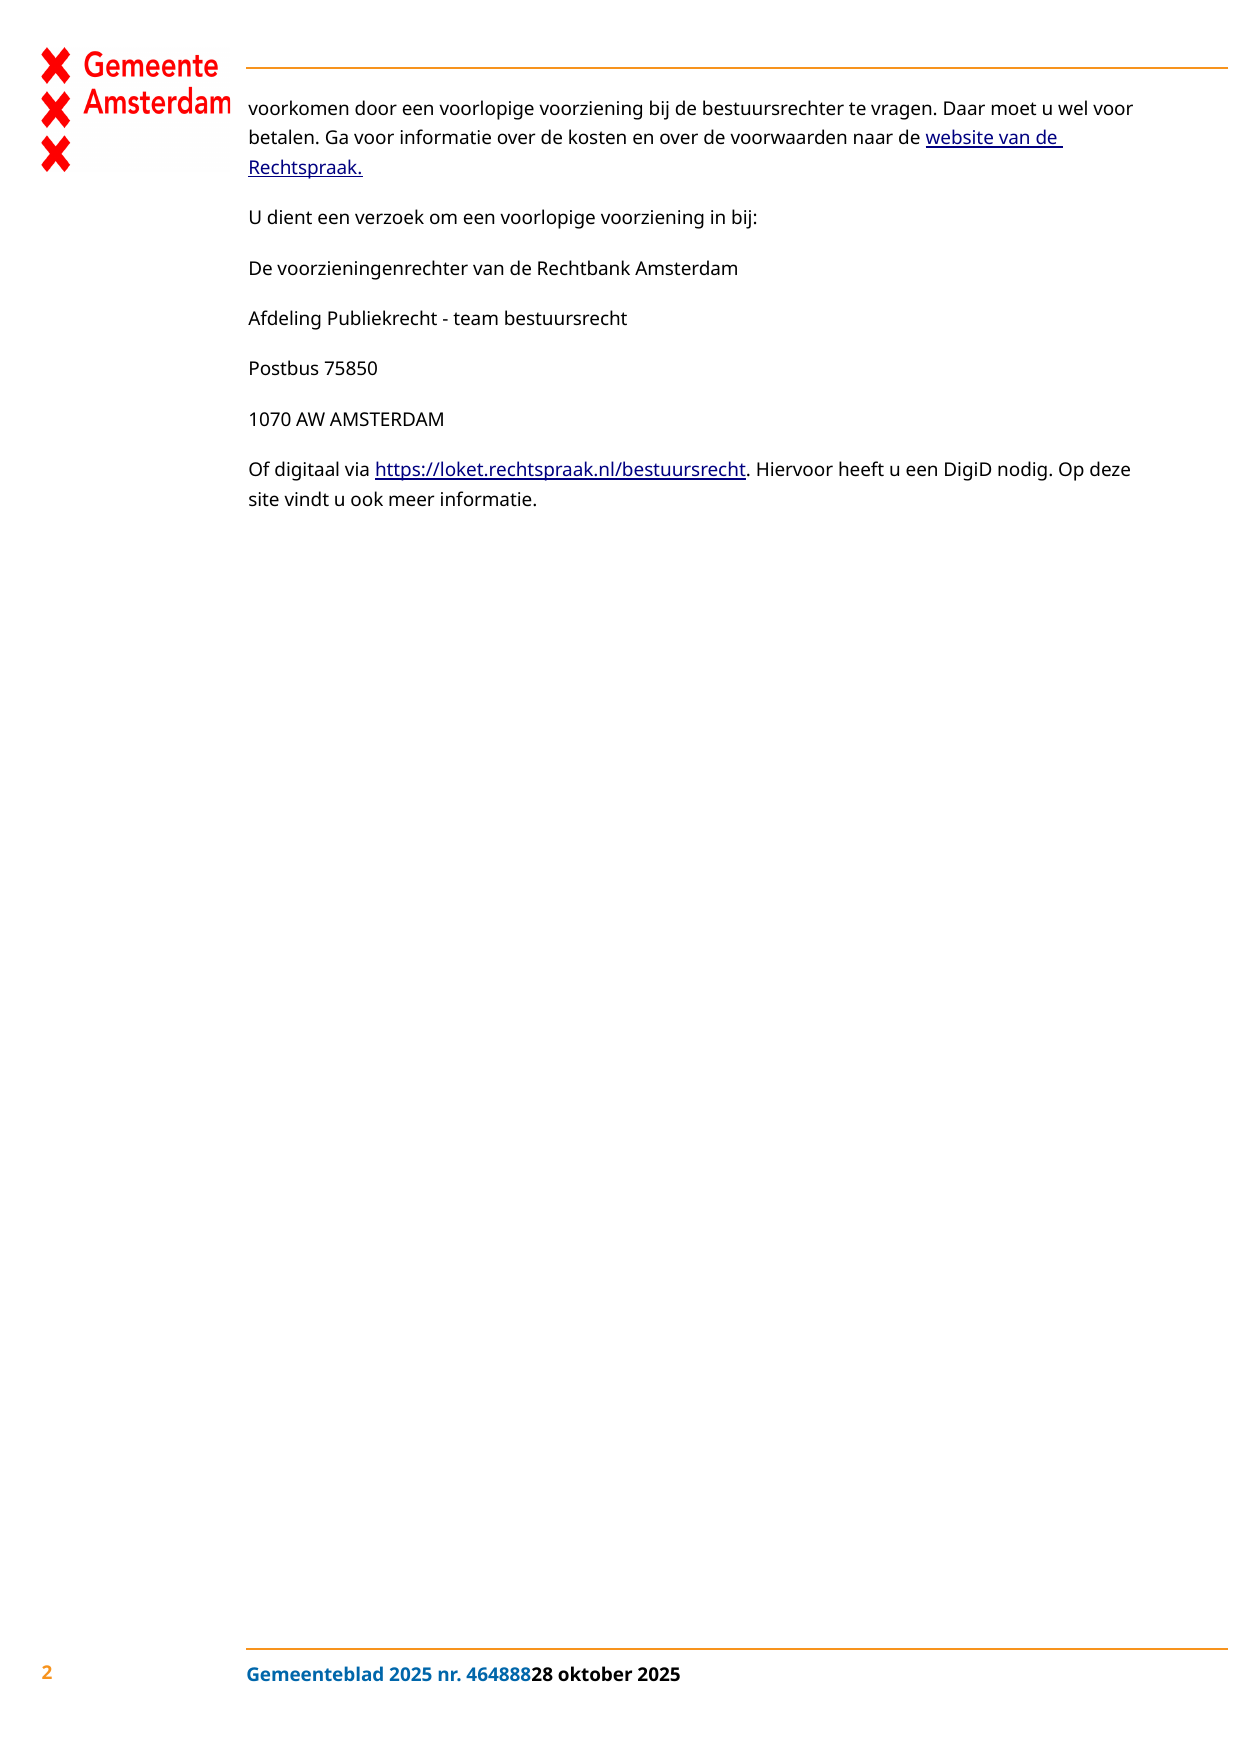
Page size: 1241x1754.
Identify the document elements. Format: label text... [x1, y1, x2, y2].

picture [41, 47, 231, 172]
text Postbus 75850 [248, 356, 1152, 381]
text U dient een verzoek om een voorlopige voorziening in bij: [248, 204, 1152, 230]
text Of digitaal via https://loket.rechtspraak.nl/bestuursrecht. Hiervoor heeft u een DigiD nodig. Op deze site vindt u ook meer informatie. [248, 456, 1152, 512]
text voorkomen door een voorlopige voorziening bij de bestuursrechter te vragen. Daar moet u wel voor betalen. Ga voor informatie over de kosten en over de voorwaarden naar de website van de Rechtspraak. [248, 95, 1152, 180]
text De voorzieningenrechter van de Rechtbank Amsterdam [248, 255, 1152, 281]
text 1070 AW AMSTERDAM [248, 406, 1152, 432]
text Afdeling Publiekrecht - team bestuursrecht [248, 305, 1152, 331]
